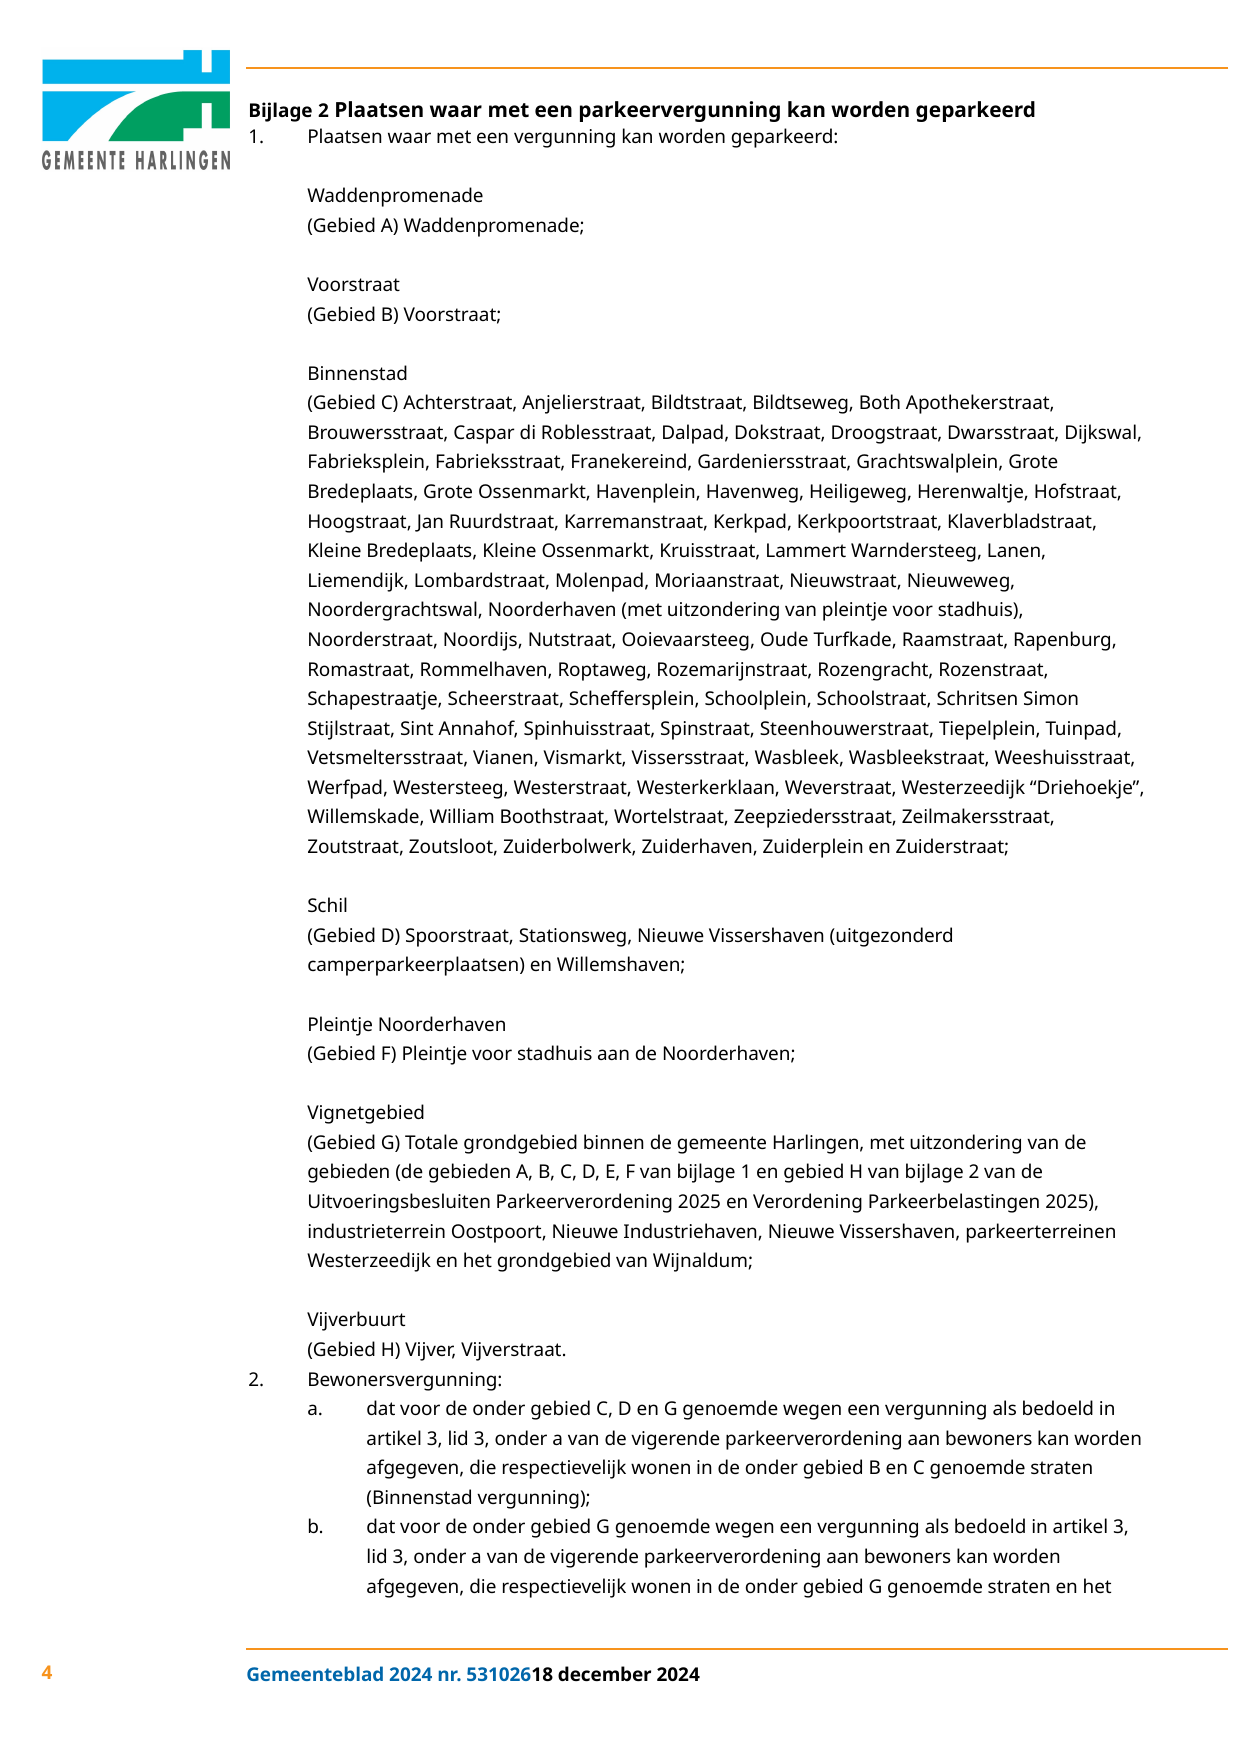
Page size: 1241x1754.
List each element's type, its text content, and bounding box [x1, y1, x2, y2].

list Plaatsen waar met een vergunning kan worden geparkeerd: [248, 123, 1152, 149]
list dat voor de onder gebied G genoemde wegen een vergunning als bedoeld in artikel 3, lid 3, onder a van de vigerende parkeerverordening aan bewoners kan worden afgegeven, die respectievelijk wonen in de onder gebied G genoemde straten en het [307, 1514, 1152, 1599]
list Bewonersvergunning: [248, 1366, 1152, 1392]
list Waddenpromenade [248, 182, 1152, 208]
list (Gebied A) Waddenpromenade; [248, 212, 1152, 238]
picture [41, 47, 231, 172]
list Binnenstad [248, 360, 1152, 386]
list (Gebied D) Spoorstraat, Stationsweg, Nieuwe Vissershaven (uitgezonderd camperparkeerplaatsen) en Willemshaven; [248, 922, 1152, 977]
list (Gebied C) Achterstraat, Anjelierstraat, Bildtstraat, Bildtseweg, Both Apothekerstraat, Brouwersstraat, Caspar di Roblesstraat, Dalpad, Dokstraat, Droogstraat, Dwarsstraat, Dijkswal, Fabrieksplein, Fabrieksstraat, Franekereind, Gardeniersstraat, Grachtswalplein, Grote Bredeplaats, Grote Ossenmarkt, Havenplein, Havenweg, Heiligeweg, Herenwaltje, Hofstraat, Hoogstraat, Jan Ruurdstraat, Karremanstraat, Kerkpad, Kerkpoortstraat, Klaverbladstraat, Kleine Bredeplaats, Kleine Ossenmarkt, Kruisstraat, Lammert Warndersteeg, Lanen, Liemendijk, Lombardstraat, Molenpad, Moriaanstraat, Nieuwstraat, Nieuweweg, Noordergrachtswal, Noorderhaven (met uitzondering van pleintje voor stadhuis), Noorderstraat, Noordijs, Nutstraat, Ooievaarsteeg, Oude Turfkade, Raamstraat, Rapenburg, Romastraat, Rommelhaven, Roptaweg, Rozemarijnstraat, Rozengracht, Rozenstraat, Schapestraatje, Scheerstraat, Scheffersplein, Schoolplein, Schoolstraat, Schritsen Simon Stijlstraat, Sint Annahof, Spinhuisstraat, Spinstraat, Steenhouwerstraat, Tiepelplein, Tuinpad, Vetsmeltersstraat, Vianen, Vismarkt, Vissersstraat, Wasbleek, Wasbleekstraat, Weeshuisstraat, Werfpad, Westersteeg, Westerstraat, Westerkerklaan, Weverstraat, Westerzeedijk “Driehoekje”, Willemskade, William Boothstraat, Wortelstraat, Zeepziedersstraat, Zeilmakersstraat, Zoutstraat, Zoutsloot, Zuiderbolwerk, Zuiderhaven, Zuiderplein en Zuiderstraat; [248, 389, 1152, 859]
list (Gebied B) Voorstraat; [248, 301, 1152, 327]
list Pleintje Noorderhaven [248, 1011, 1152, 1037]
list Schil [248, 892, 1152, 918]
list Voorstraat [248, 271, 1152, 297]
list dat voor de onder gebied C, D en G genoemde wegen een vergunning als bedoeld in artikel 3, lid 3, onder a van de vigerende parkeerverordening aan bewoners kan worden afgegeven, die respectievelijk wonen in de onder gebied B en C genoemde straten (Binnenstad vergunning); [307, 1395, 1152, 1510]
text Bijlage 2 Plaatsen waar met een parkeervergunning kan worden geparkeerd [248, 95, 1152, 123]
list (Gebied F) Pleintje voor stadhuis aan de Noorderhaven; [248, 1040, 1152, 1066]
list (Gebied G) Totale grondgebied binnen de gemeente Harlingen, met uitzondering van de gebieden (de gebieden A, B, C, D, E, F van bijlage 1 en gebied H van bijlage 2 van de Uitvoeringsbesluiten Parkeerverordening 2025 en Verordening Parkeerbelastingen 2025), industrieterrein Oostpoort, Nieuwe Industriehaven, Nieuwe Vissershaven, parkeerterreinen Westerzeedijk en het grondgebied van Wijnaldum; [248, 1129, 1152, 1273]
list Vignetgebied [248, 1099, 1152, 1125]
list Vijverbuurt [248, 1307, 1152, 1332]
list (Gebied H) Vijver, Vijverstraat. [248, 1336, 1152, 1362]
